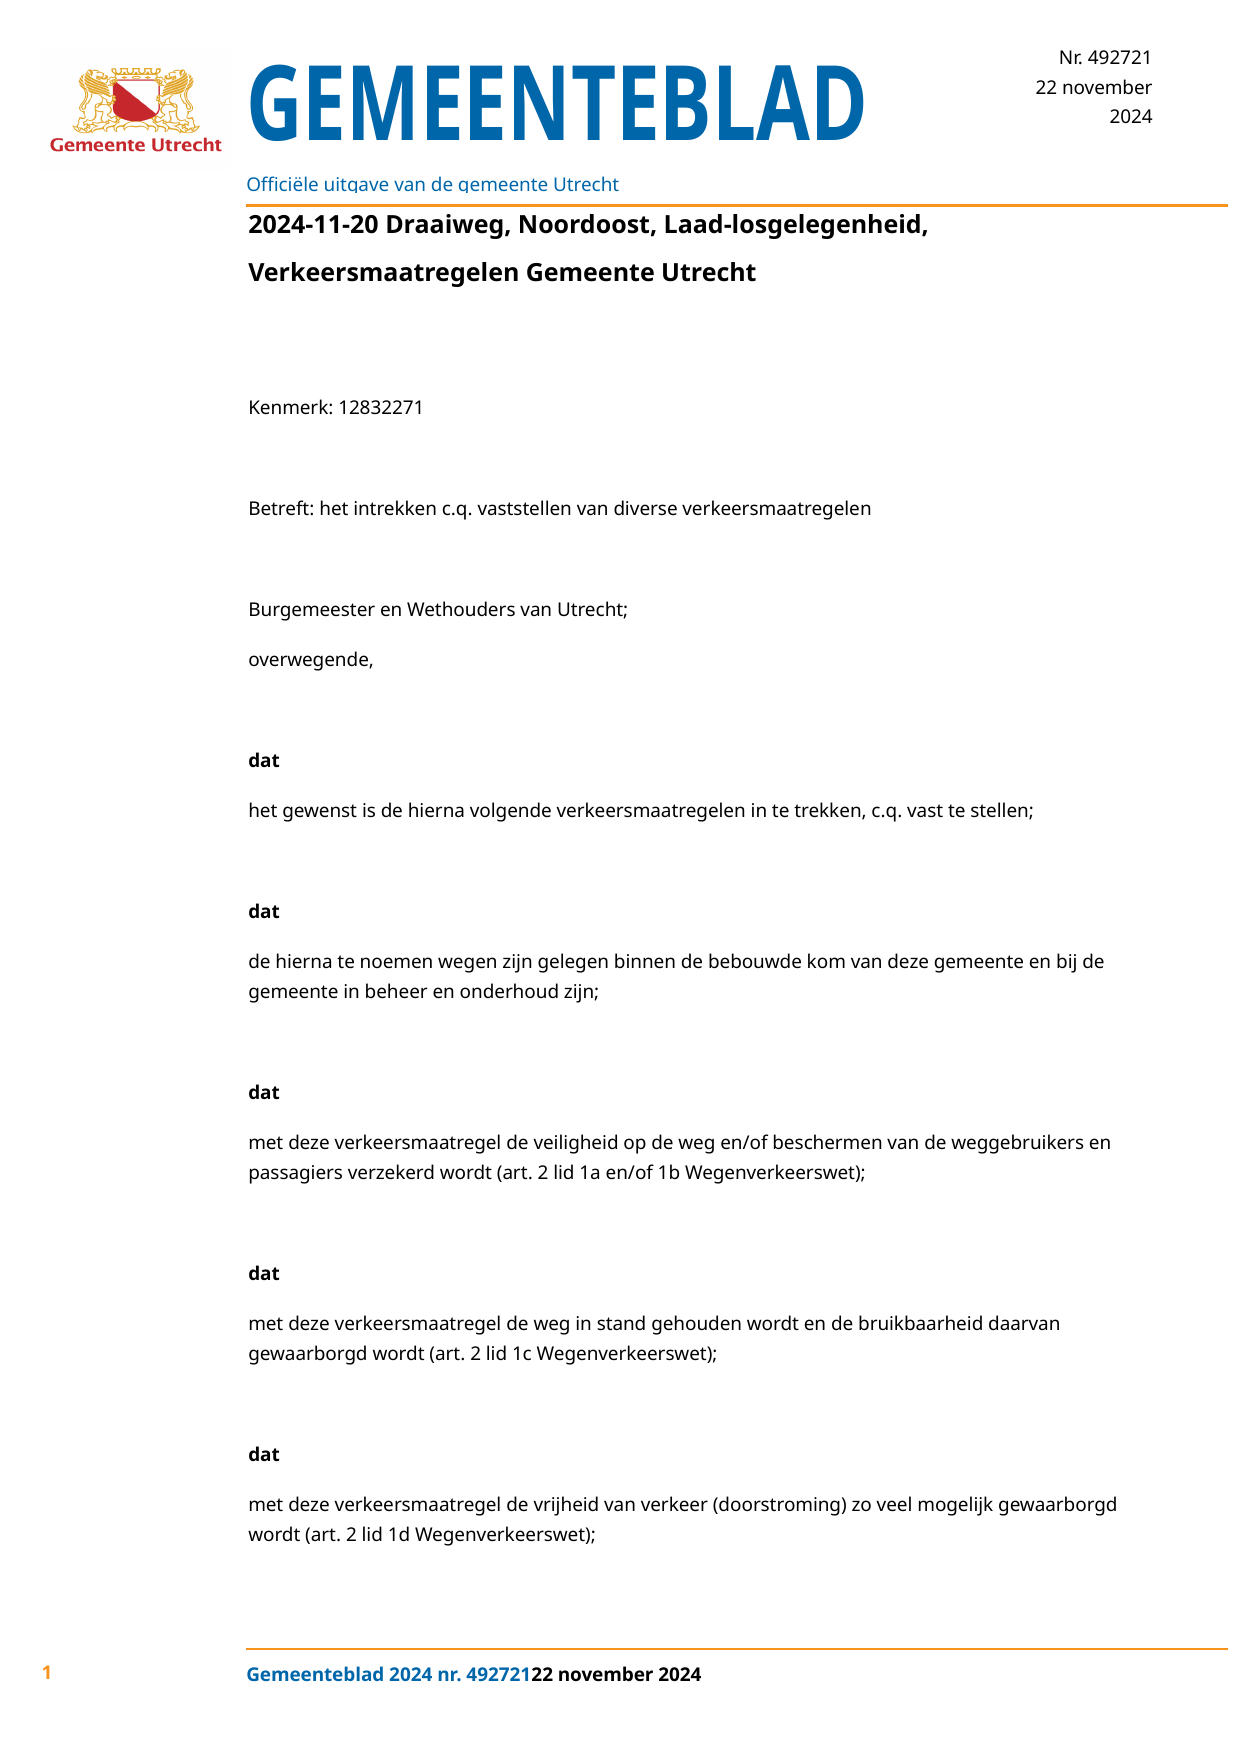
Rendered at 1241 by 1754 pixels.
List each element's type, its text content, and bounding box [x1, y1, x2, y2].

text Betreft: het intrekken c.q. vaststellen van diverse verkeersmaatregelen [248, 495, 1152, 521]
text de hierna te noemen wegen zijn gelegen binnen de bebouwde kom van deze gemeente en bij de gemeente in beheer en onderhoud zijn; [248, 949, 1152, 1004]
text dat [248, 1441, 1152, 1466]
text dat [248, 898, 1152, 924]
picture [41, 47, 231, 172]
text Burgemeester en Wethouders van Utrecht; [248, 596, 1152, 621]
text overwegende, [248, 646, 1152, 672]
text dat [248, 1260, 1152, 1286]
text 2024-11-20 Draaiweg, Noordoost, Laad-losgelegenheid, Verkeersmaatregelen Gemeente Utrecht [248, 207, 1152, 288]
text met deze verkeersmaatregel de vrijheid van verkeer (doorstroming) zo veel mogelijk gewaarborgd wordt (art. 2 lid 1d Wegenverkeerswet); [248, 1491, 1152, 1546]
text met deze verkeersmaatregel de weg in stand gehouden wordt en de bruikbaarheid daarvan gewaarborgd wordt (art. 2 lid 1c Wegenverkeerswet); [248, 1310, 1152, 1366]
text het gewenst is de hierna volgende verkeersmaatregelen in te trekken, c.q. vast te stellen; [248, 797, 1152, 823]
text dat [248, 1079, 1152, 1105]
text dat [248, 747, 1152, 773]
text met deze verkeersmaatregel de veiligheid op de weg en/of beschermen van de weggebruikers en passagiers verzekerd wordt (art. 2 lid 1a en/of 1b Wegenverkeerswet); [248, 1129, 1152, 1185]
text Kenmerk: 12832271 [248, 394, 1152, 420]
